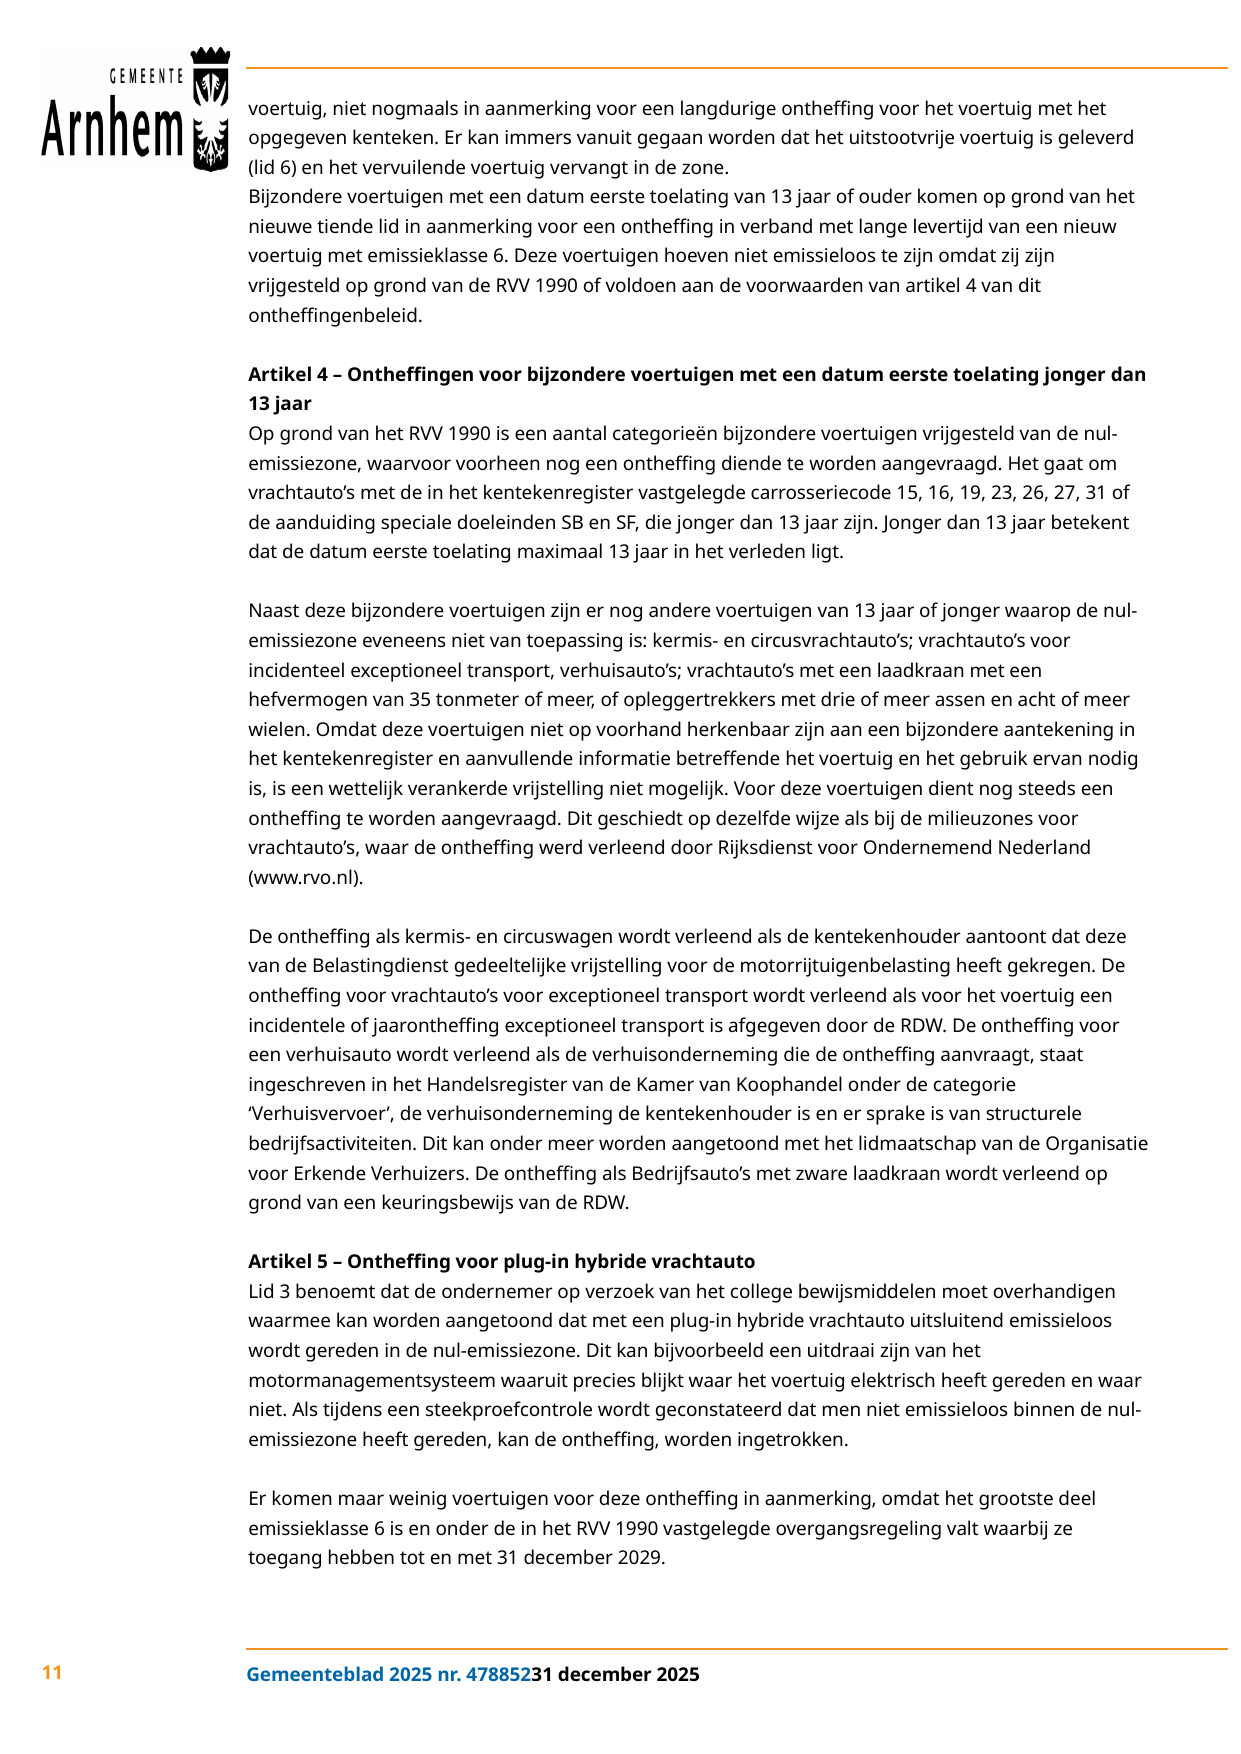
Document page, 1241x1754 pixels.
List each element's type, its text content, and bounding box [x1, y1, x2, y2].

text Naast deze bijzondere voertuigen zijn er nog andere voertuigen van 13 jaar of jonger waarop de nul-emissiezone eveneens niet van toepassing is: kermis- en circusvrachtauto’s; vrachtauto’s voor incidenteel exceptioneel transport, verhuisauto’s; vrachtauto’s met een laadkraan met een hefvermogen van 35 tonmeter of meer, of opleggertrekkers met drie of meer assen en acht of meer wielen. Omdat deze voertuigen niet op voorhand herkenbaar zijn aan een bijzondere aantekening in het kentekenregister en aanvullende informatie betreffende het voertuig en het gebruik ervan nodig is, is een wettelijk verankerde vrijstelling niet mogelijk. Voor deze voertuigen dient nog steeds een ontheffing te worden aangevraagd. Dit geschiedt op dezelfde wijze als bij de milieuzones voor vrachtauto’s, waar de ontheffing werd verleend door Rijksdienst voor Ondernemend Nederland (www.rvo.nl). [248, 598, 1152, 890]
text Artikel 4 – Ontheffingen voor bijzondere voertuigen met een datum eerste toelating jonger dan 13 jaar [248, 361, 1152, 416]
text voertuig, niet nogmaals in aanmerking voor een langdurige ontheffing voor het voertuig met het opgegeven kenteken. Er kan immers vanuit gegaan worden dat het uitstootvrije voertuig is geleverd (lid 6) en het vervuilende voertuig vervangt in de zone. [248, 95, 1152, 180]
text Er komen maar weinig voertuigen voor deze ontheffing in aanmerking, omdat het grootste deel emissieklasse 6 is en onder de in het RVV 1990 vastgelegde overgangsregeling valt waarbij ze toegang hebben tot en met 31 december 2029. [248, 1485, 1152, 1570]
text De ontheffing als kermis- en circuswagen wordt verleend als de kentekenhouder aantoont dat deze van de Belastingdienst gedeeltelijke vrijstelling voor de motorrijtuigenbelasting heeft gekregen. De ontheffing voor vrachtauto’s voor exceptioneel transport wordt verleend als voor het voertuig een incidentele of jaarontheffing exceptioneel transport is afgegeven door de RDW. De ontheffing voor een verhuisauto wordt verleend als de verhuisonderneming die de ontheffing aanvraagt, staat ingeschreven in het Handelsregister van de Kamer van Koophandel onder de categorie ‘Verhuisvervoer’, de verhuisonderneming de kentekenhouder is en er sprake is van structurele bedrijfsactiviteiten. Dit kan onder meer worden aangetoond met het lidmaatschap van de Organisatie voor Erkende Verhuizers. De ontheffing als Bedrijfsauto’s met zware laadkraan wordt verleend op grond van een keuringsbewijs van de RDW. [248, 923, 1152, 1215]
text Op grond van het RVV 1990 is een aantal categorieën bijzondere voertuigen vrijgesteld van de nul-emissiezone, waarvoor voorheen nog een ontheffing diende te worden aangevraagd. Het gaat om vrachtauto’s met de in het kentekenregister vastgelegde carrosseriecode 15, 16, 19, 23, 26, 27, 31 of de aanduiding speciale doeleinden SB en SF, die jonger dan 13 jaar zijn. Jonger dan 13 jaar betekent dat de datum eerste toelating maximaal 13 jaar in het verleden ligt. [248, 420, 1152, 564]
text Artikel 5 – Ontheffing voor plug-in hybride vrachtauto [248, 1248, 1152, 1274]
text Lid 3 benoemt dat de ondernemer op verzoek van het college bewijsmiddelen moet overhandigen waarmee kan worden aangetoond dat met een plug-in hybride vrachtauto uitsluitend emissieloos wordt gereden in de nul-emissiezone. Dit kan bijvoorbeeld een uitdraai zijn van het motormanagementsysteem waaruit precies blijkt waar het voertuig elektrisch heeft gereden en waar niet. Als tijdens een steekproefcontrole wordt geconstateerd dat men niet emissieloos binnen de nul-emissiezone heeft gereden, kan de ontheffing, worden ingetrokken. [248, 1278, 1152, 1452]
text Bijzondere voertuigen met een datum eerste toelating van 13 jaar of ouder komen op grond van het nieuwe tiende lid in aanmerking voor een ontheffing in verband met lange levertijd van een nieuw voertuig met emissieklasse 6. Deze voertuigen hoeven niet emissieloos te zijn omdat zij zijn vrijgesteld op grond van de RVV 1990 of voldoen aan de voorwaarden van artikel 4 van dit ontheffingenbeleid. [248, 183, 1152, 328]
picture [41, 47, 231, 172]
